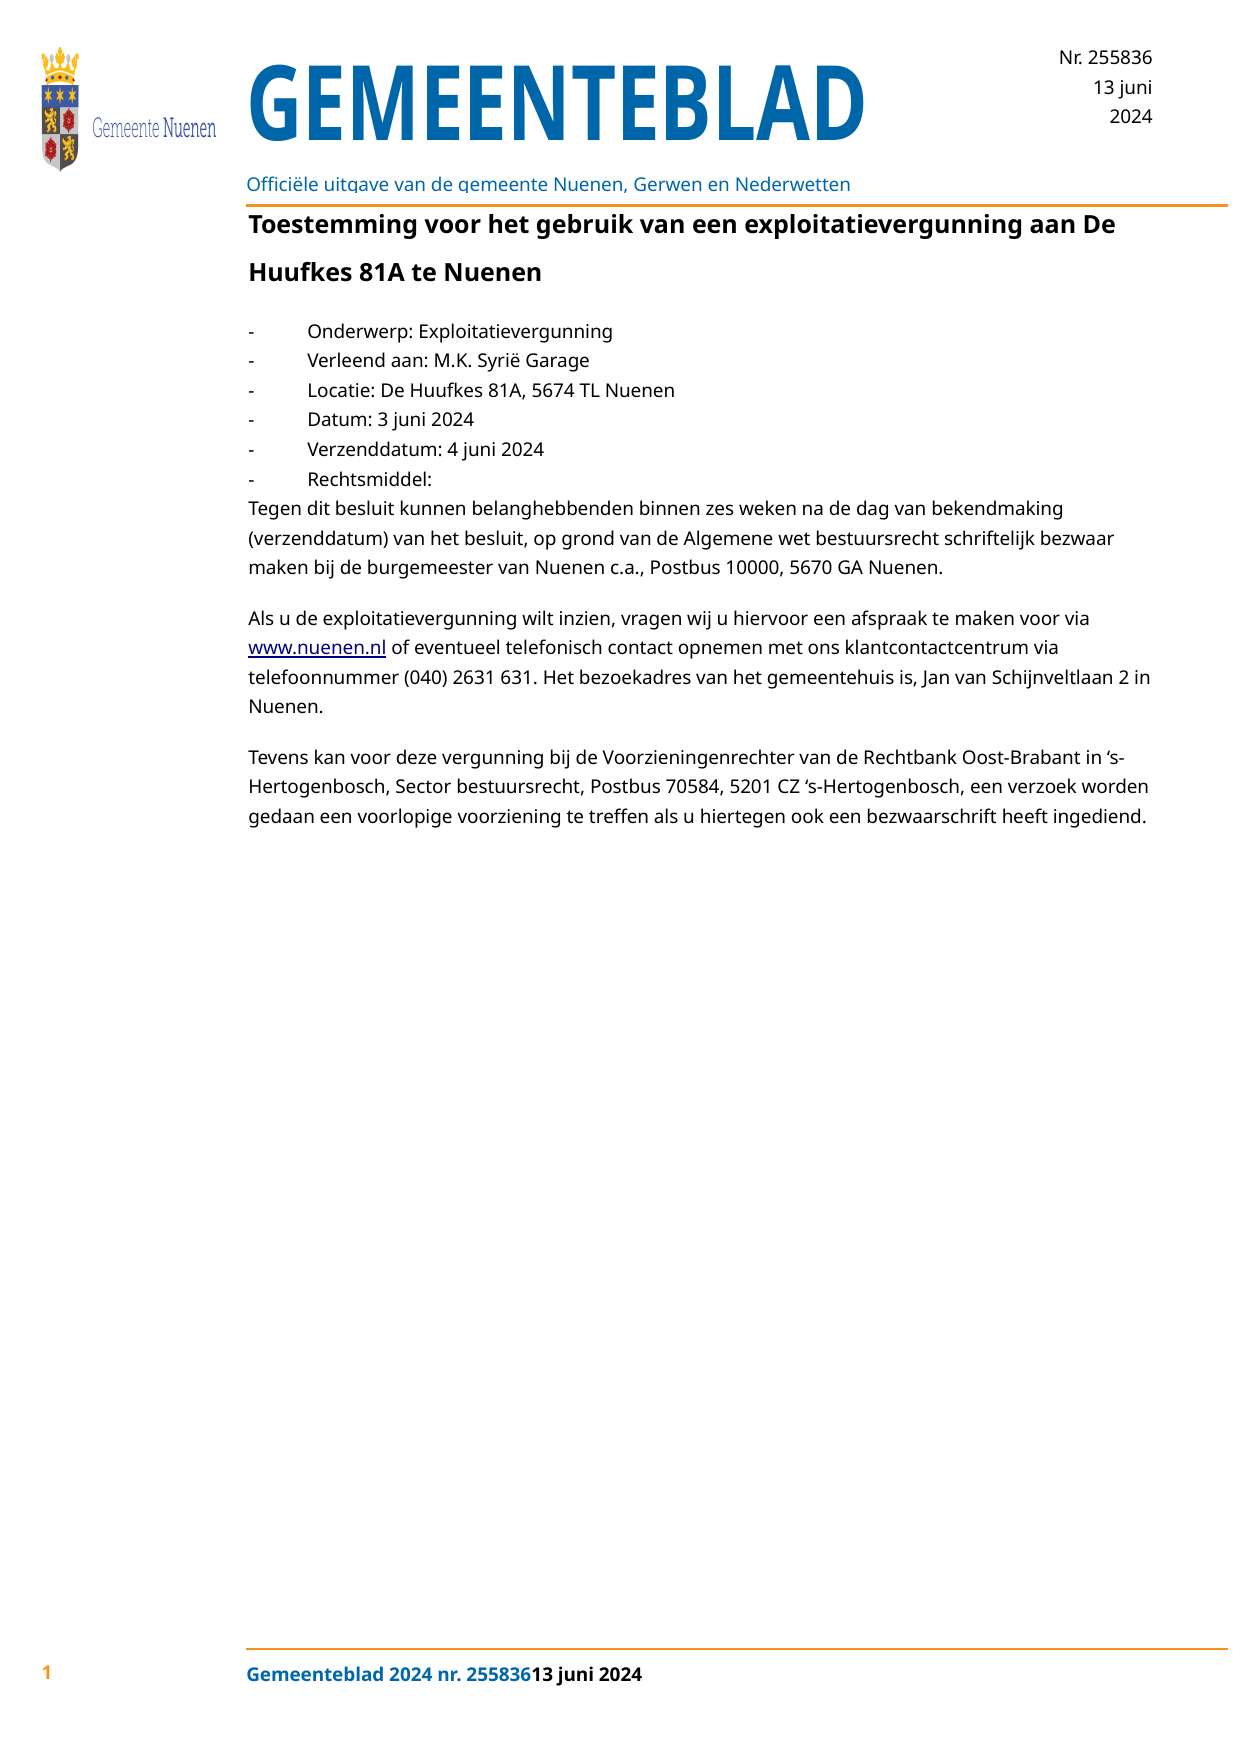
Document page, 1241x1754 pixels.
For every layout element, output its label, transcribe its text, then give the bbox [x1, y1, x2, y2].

list Onderwerp: Exploitatievergunning [248, 318, 1152, 344]
list Verleend aan: M.K. Syrië Garage [248, 347, 1152, 373]
text Tevens kan voor deze vergunning bij de Voorzieningenrechter van de Rechtbank Oost-Brabant in ‘s-Hertogenbosch, Sector bestuursrecht, Postbus 70584, 5201 CZ ‘s-Hertogenbosch, een verzoek worden gedaan een voorlopige voorziening te treffen als u hiertegen ook een bezwaarschrift heeft ingediend. [248, 744, 1152, 829]
list Locatie: De Huufkes 81A, 5674 TL Nuenen [248, 377, 1152, 403]
picture [41, 47, 231, 172]
list Rechtsmiddel: [248, 466, 1152, 492]
text Toestemming voor het gebruik van een exploitatievergunning aan De Huufkes 81A te Nuenen [248, 207, 1152, 288]
text Tegen dit besluit kunnen belanghebbenden binnen zes weken na de dag van bekendmaking (verzenddatum) van het besluit, op grond van de Algemene wet bestuursrecht schriftelijk bezwaar maken bij de burgemeester van Nuenen c.a., Postbus 10000, 5670 GA Nuenen. [248, 495, 1152, 580]
list Datum: 3 juni 2024 [248, 407, 1152, 432]
list Verzenddatum: 4 juni 2024 [248, 436, 1152, 462]
text Als u de exploitatievergunning wilt inzien, vragen wij u hiervoor een afspraak te maken voor via www.nuenen.nl of eventueel telefonisch contact opnemen met ons klantcontactcentrum via telefoonnummer (040) 2631 631. Het bezoekadres van het gemeentehuis is, Jan van Schijnveltlaan 2 in Nuenen. [248, 605, 1152, 719]
